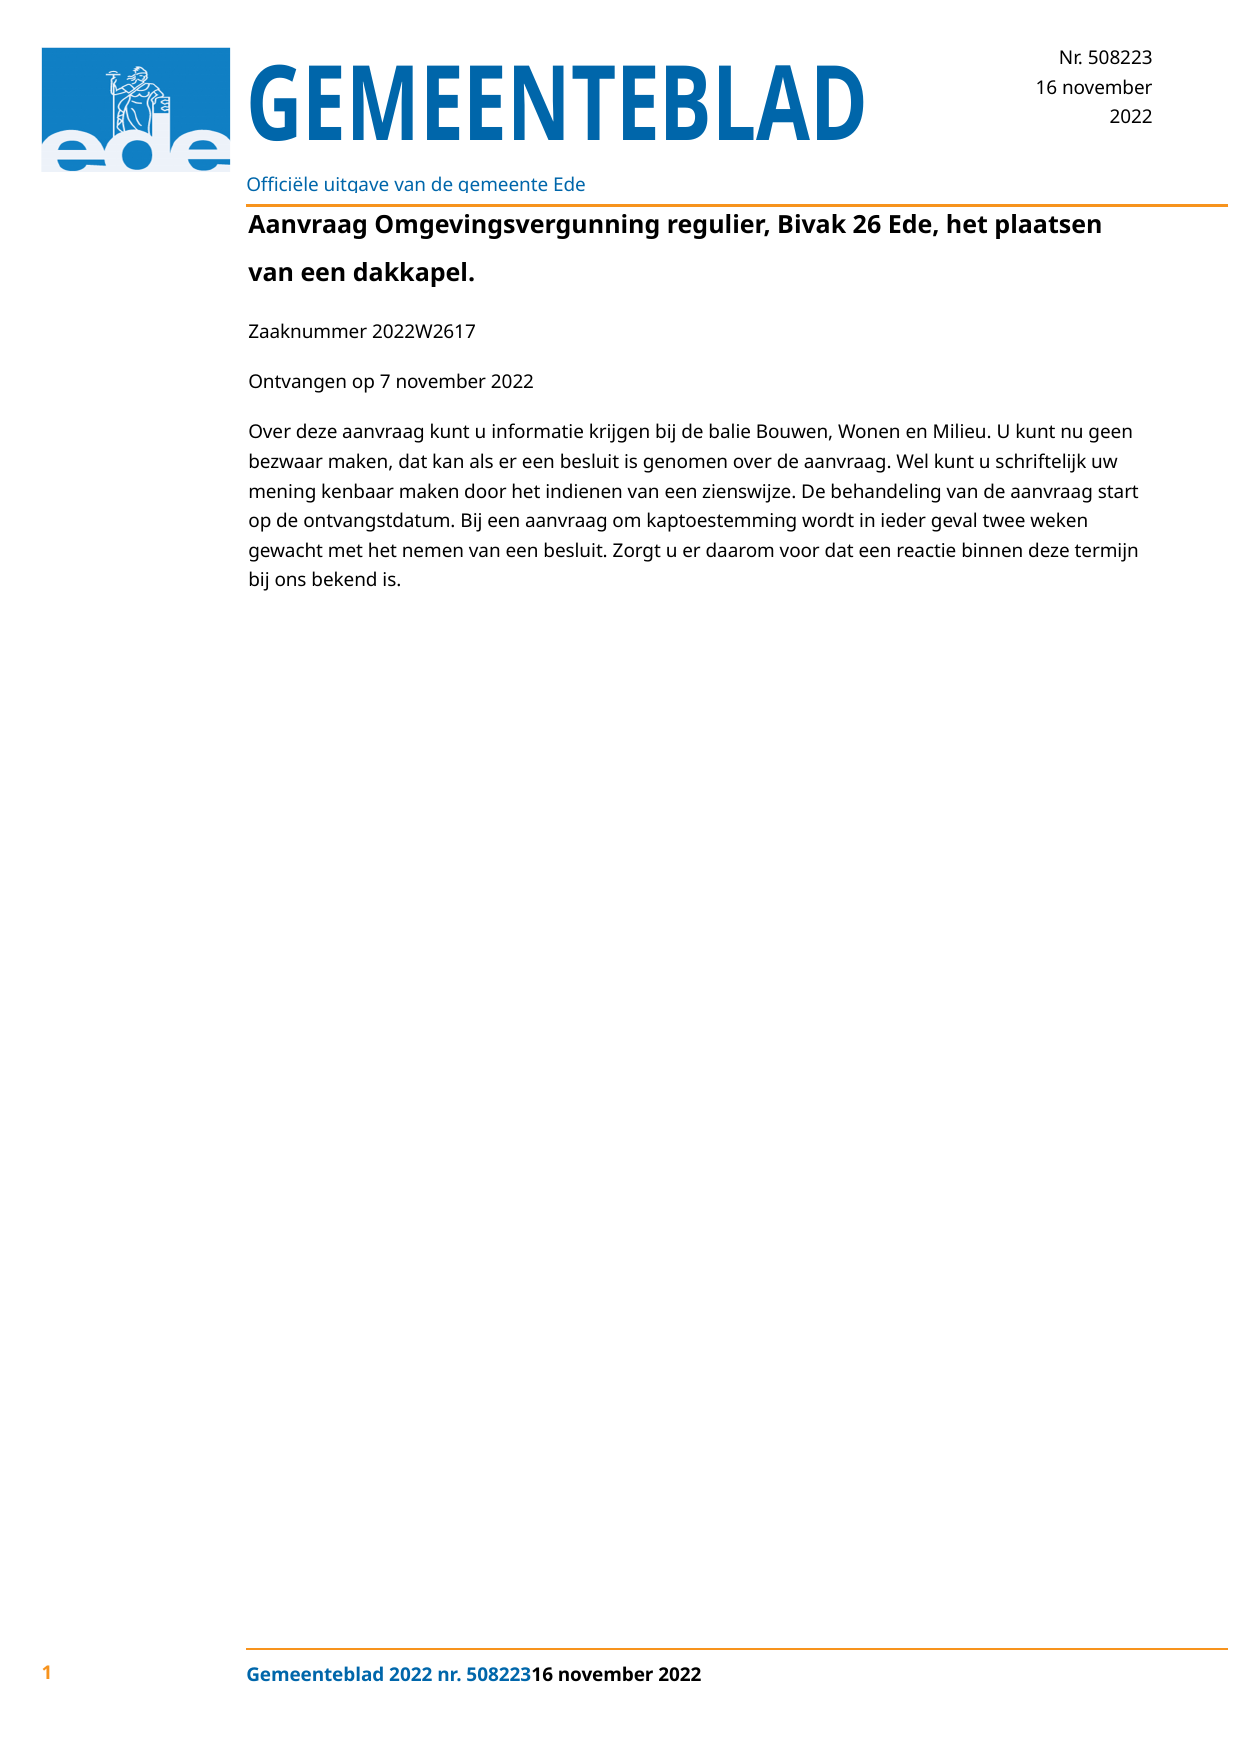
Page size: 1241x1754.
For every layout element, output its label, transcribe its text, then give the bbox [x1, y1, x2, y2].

text Over deze aanvraag kunt u informatie krijgen bij de balie Bouwen, Wonen en Milieu. U kunt nu geen bezwaar maken, dat kan als er een besluit is genomen over de aanvraag. Wel kunt u schriftelijk uw mening kenbaar maken door het indienen van een zienswijze. De behandeling van de aanvraag start op de ontvangstdatum. Bij een aanvraag om kaptoestemming wordt in ieder geval twee weken gewacht met het nemen van een besluit. Zorgt u er daarom voor dat een reactie binnen deze termijn bij ons bekend is. [248, 419, 1152, 592]
picture [41, 47, 231, 172]
text Zaaknummer 2022W2617 [248, 318, 1152, 344]
text Ontvangen op 7 november 2022 [248, 368, 1152, 394]
text Aanvraag Omgevingsvergunning regulier, Bivak 26 Ede, het plaatsen van een dakkapel. [248, 207, 1152, 288]
